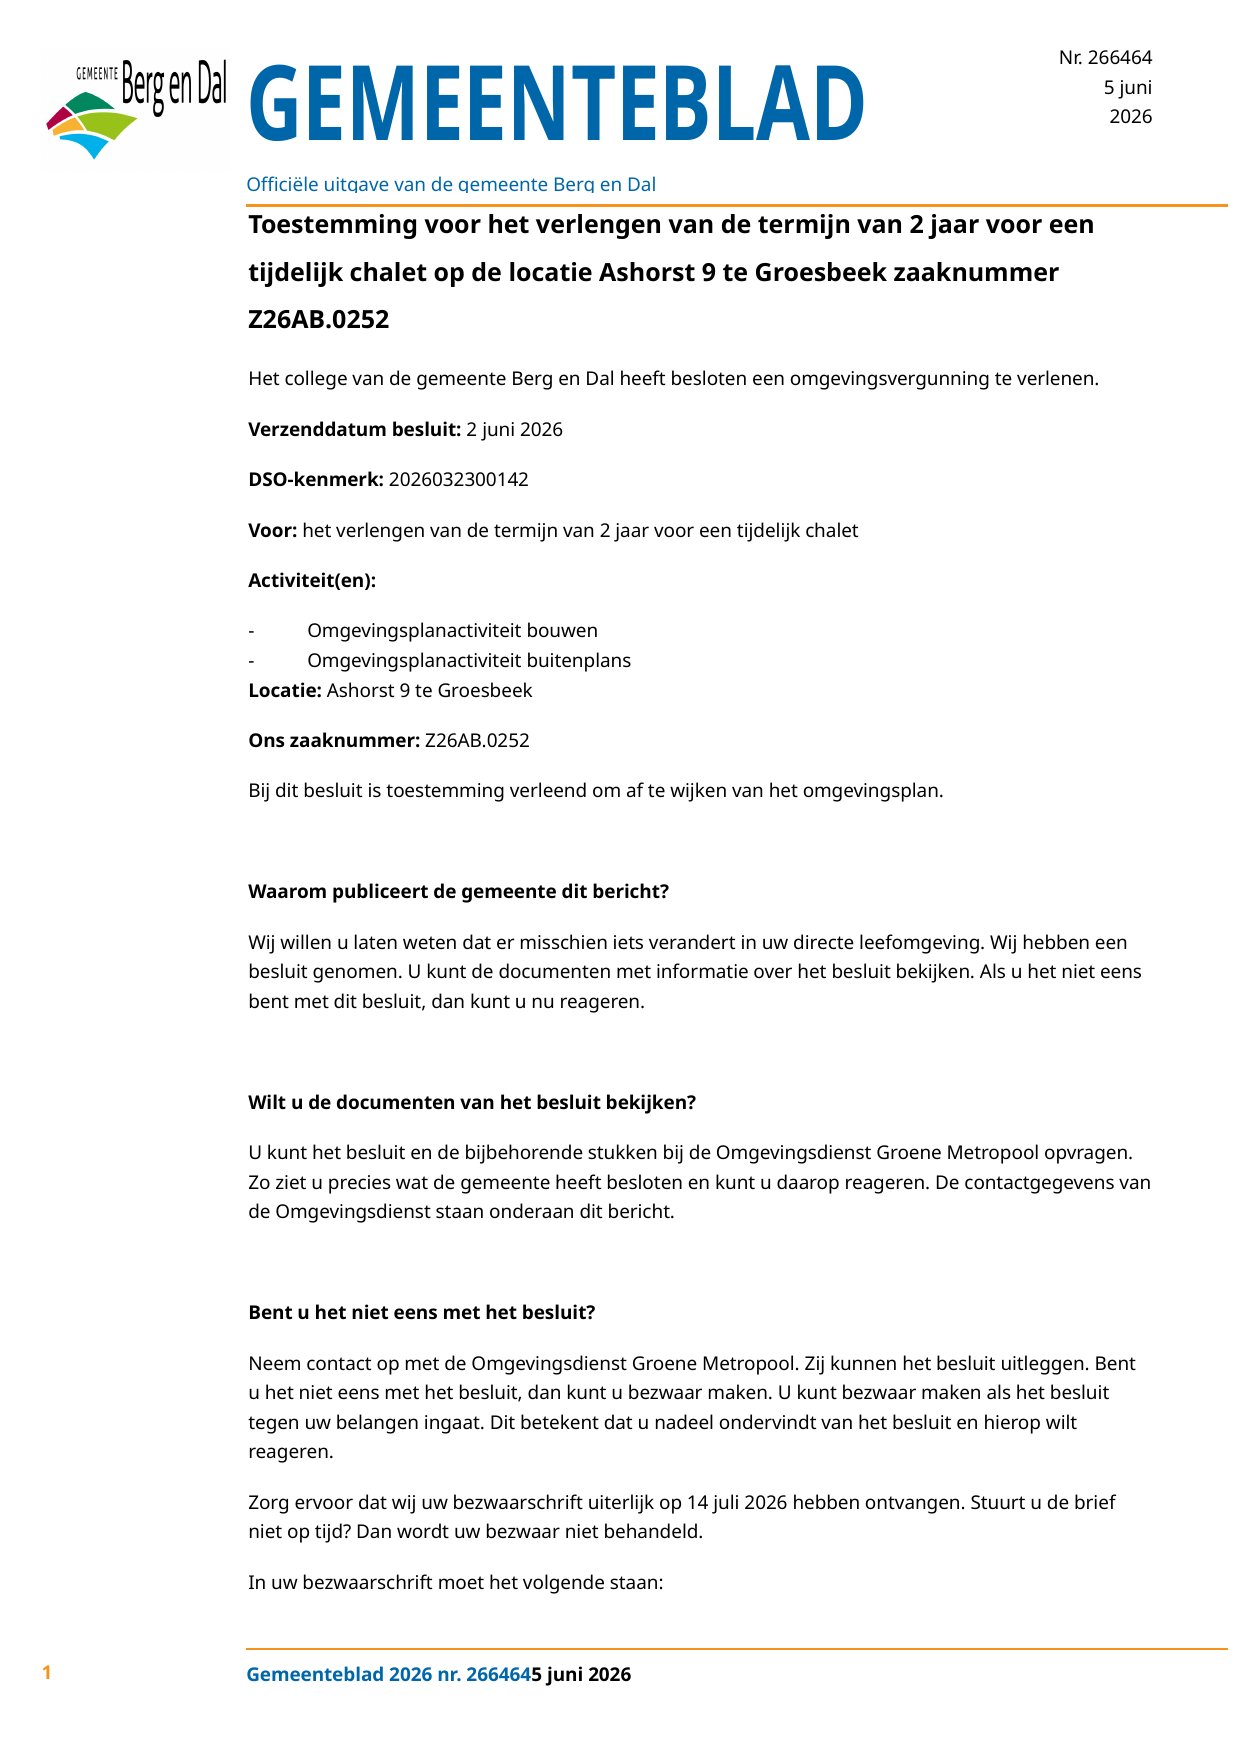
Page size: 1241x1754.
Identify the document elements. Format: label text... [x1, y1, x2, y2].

text Bij dit besluit is toestemming verleend om af te wijken van het omgevingsplan. [248, 778, 1152, 803]
text Locatie: Ashorst 9 te Groesbeek [248, 677, 1152, 702]
text Bent u het niet eens met het besluit? [248, 1299, 1152, 1325]
text Toestemming voor het verlengen van de termijn van 2 jaar voor een tijdelijk chalet op de locatie Ashorst 9 te Groesbeek zaaknummer Z26AB.0252 [248, 207, 1152, 336]
text Activiteit(en): [248, 567, 1152, 593]
text Verzenddatum besluit: 2 juni 2026 [248, 416, 1152, 442]
text DSO-kenmerk: 2026032300142 [248, 466, 1152, 492]
list Omgevingsplanactiviteit bouwen [248, 618, 1152, 643]
text U kunt het besluit en de bijbehorende stukken bij de Omgevingsdienst Groene Metropool opvragen. Zo ziet u precies wat de gemeente heeft besloten en kunt u daarop reageren. De contactgegevens van de Omgevingsdienst staan onderaan dit bericht. [248, 1139, 1152, 1224]
text Voor: het verlengen van de termijn van 2 jaar voor een tijdelijk chalet [248, 517, 1152, 542]
picture [41, 47, 231, 172]
text Zorg ervoor dat wij uw bezwaarschrift uiterlijk op 14 juli 2026 hebben ontvangen. Stuurt u de brief niet op tijd? Dan wordt uw bezwaar niet behandeld. [248, 1489, 1152, 1544]
text Wilt u de documenten van het besluit bekijken? [248, 1089, 1152, 1114]
text Waarom publiceert de gemeente dit bericht? [248, 878, 1152, 904]
text Ons zaaknummer: Z26AB.0252 [248, 727, 1152, 753]
text Wij willen u laten weten dat er misschien iets verandert in uw directe leefomgeving. Wij hebben een besluit genomen. U kunt de documenten met informatie over het besluit bekijken. Als u het niet eens bent met dit besluit, dan kunt u nu reageren. [248, 929, 1152, 1014]
text Neem contact op met de Omgevingsdienst Groene Metropool. Zij kunnen het besluit uitleggen. Bent u het niet eens met het besluit, dan kunt u bezwaar maken. U kunt bezwaar maken als het besluit tegen uw belangen ingaat. Dit betekent dat u nadeel ondervindt van het besluit en hierop wilt reageren. [248, 1350, 1152, 1464]
text In uw bezwaarschrift moet het volgende staan: [248, 1569, 1152, 1594]
text Het college van de gemeente Berg en Dal heeft besloten een omgevingsvergunning te verlenen. [248, 366, 1152, 391]
list Omgevingsplanactiviteit buitenplans [248, 647, 1152, 673]
